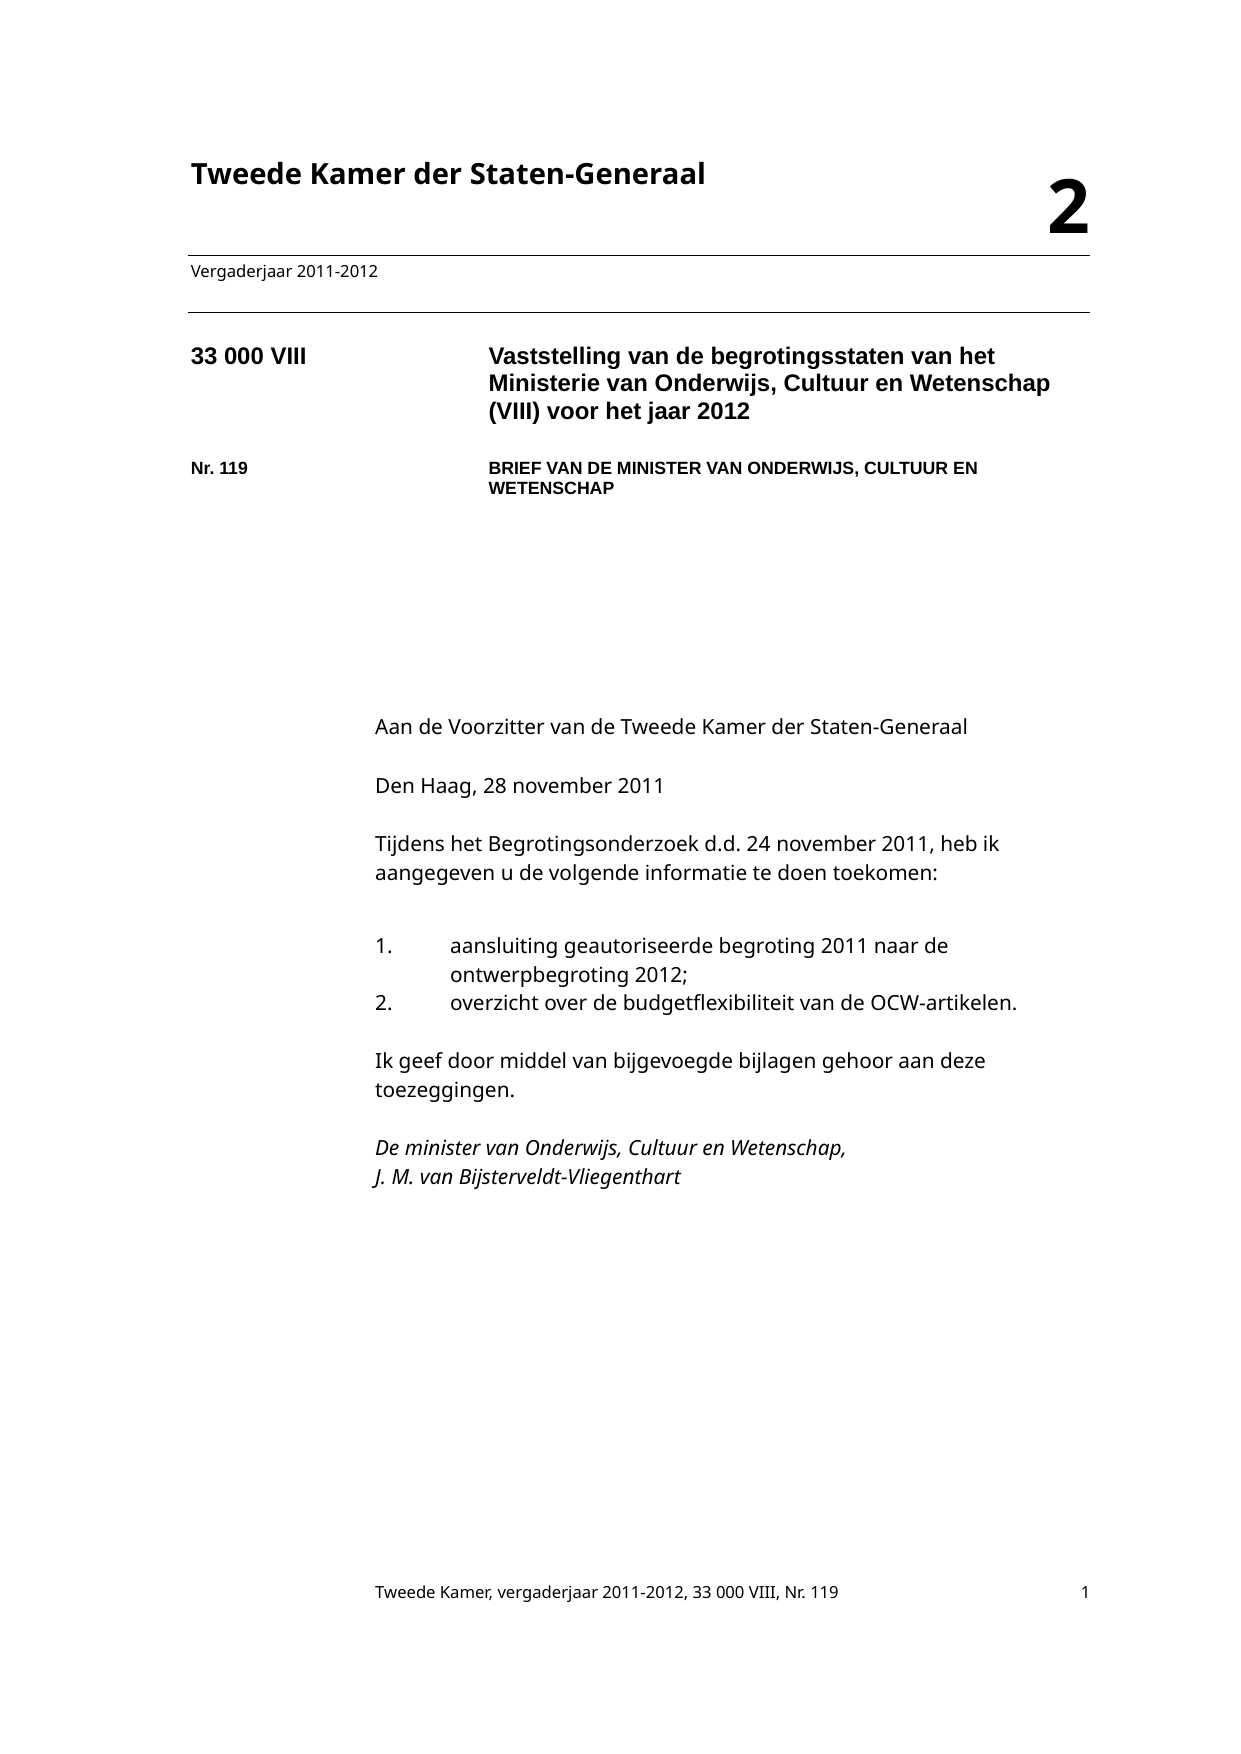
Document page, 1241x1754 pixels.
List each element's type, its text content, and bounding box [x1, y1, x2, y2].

list overzicht over de budgetflexibiliteit van de OCW-artikelen. [375, 988, 1090, 1017]
text Ik geef door middel van bijgevoegde bijlagen gehoor aan deze toezeggingen. [375, 1047, 1090, 1103]
table_header 2 [910, 150, 1090, 255]
table_cell BRIEF VAN DE MINISTER VAN ONDERWIJS, CULTUUR EN WETENSCHAP [485, 455, 1090, 594]
text Aan de Voorzitter van de Tweede Kamer der Staten-Generaal [375, 712, 1090, 741]
table_cell Nr. 119 [188, 455, 485, 594]
text Den Haag, 28 november 2011 [375, 771, 1090, 799]
table_cell Vaststelling van de begrotingsstaten van het Ministerie van Onderwijs, Cultuur en Wetenschap (VIII) voor het jaar 2012 [485, 339, 1090, 454]
table_cell [485, 313, 1090, 339]
table_cell 33 000 VIII [188, 339, 485, 454]
list aansluiting geautoriseerde begroting 2011 naar de ontwerpbegroting 2012; [375, 931, 1090, 988]
table_cell [485, 256, 1090, 312]
text Tijdens het Begrotingsonderzoek d.d. 24 november 2011, heb ik aangegeven u de volgende informatie te doen toekomen: [375, 829, 1090, 886]
text J. M. van Bijsterveldt-Vliegenthart [375, 1162, 1090, 1190]
table_cell Vergaderjaar 2011-2012 [188, 256, 485, 312]
text De minister van Onderwijs, Cultuur en Wetenschap, [375, 1133, 1090, 1162]
table_header Tweede Kamer der Staten-Generaal [188, 150, 909, 255]
table_cell [188, 313, 485, 339]
